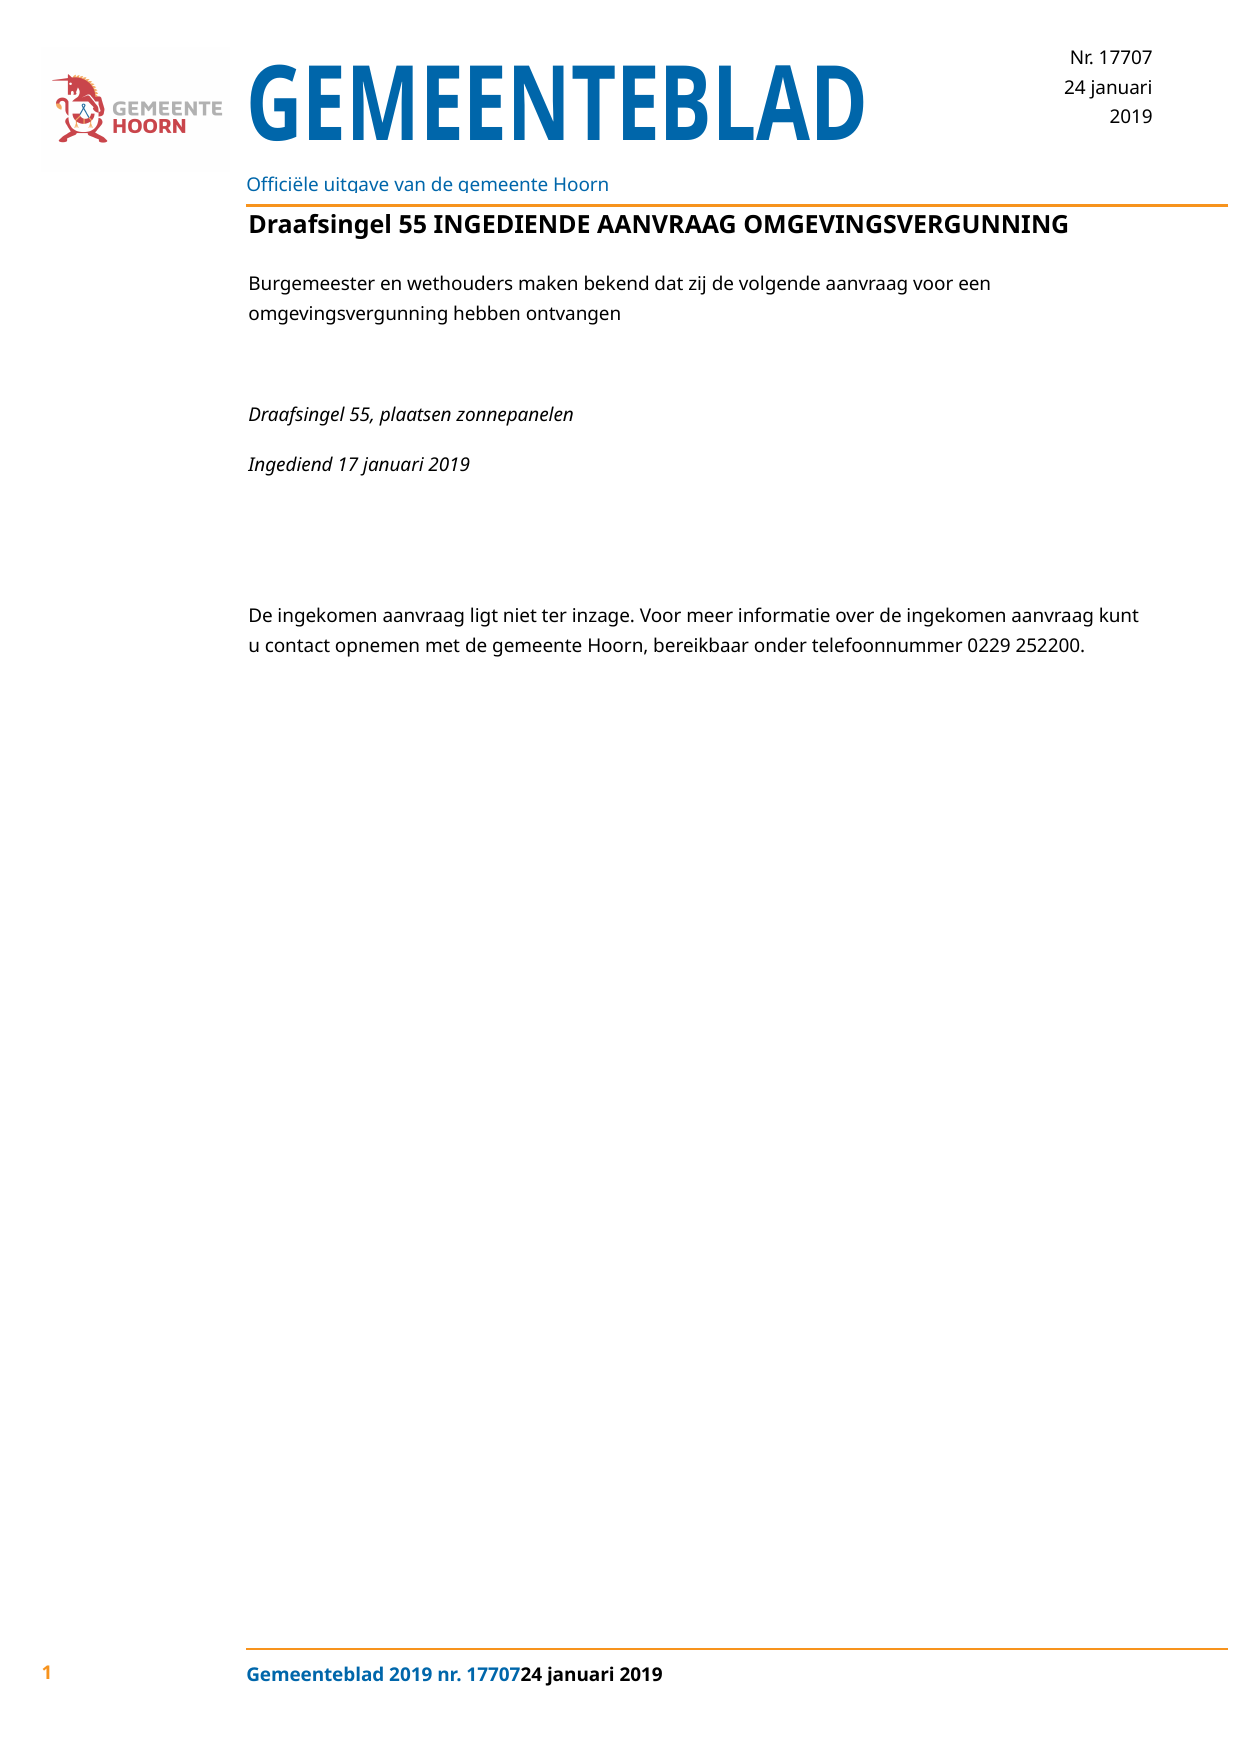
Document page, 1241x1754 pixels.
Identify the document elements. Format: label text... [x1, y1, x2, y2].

text Draafsingel 55, plaatsen zonnepanelen [248, 401, 1152, 426]
text Burgemeester en wethouders maken bekend dat zij de volgende aanvraag voor een omgevingsvergunning hebben ontvangen [248, 270, 1152, 326]
text Ingediend 17 januari 2019 [248, 451, 1152, 477]
text Draafsingel 55 INGEDIENDE AANVRAAG OMGEVINGSVERGUNNING [248, 207, 1152, 241]
picture [41, 47, 231, 172]
text De ingekomen aanvraag ligt niet ter inzage. Voor meer informatie over de ingekomen aanvraag kunt u contact opnemen met de gemeente Hoorn, bereikbaar onder telefoonnummer 0229 252200. [248, 602, 1152, 658]
